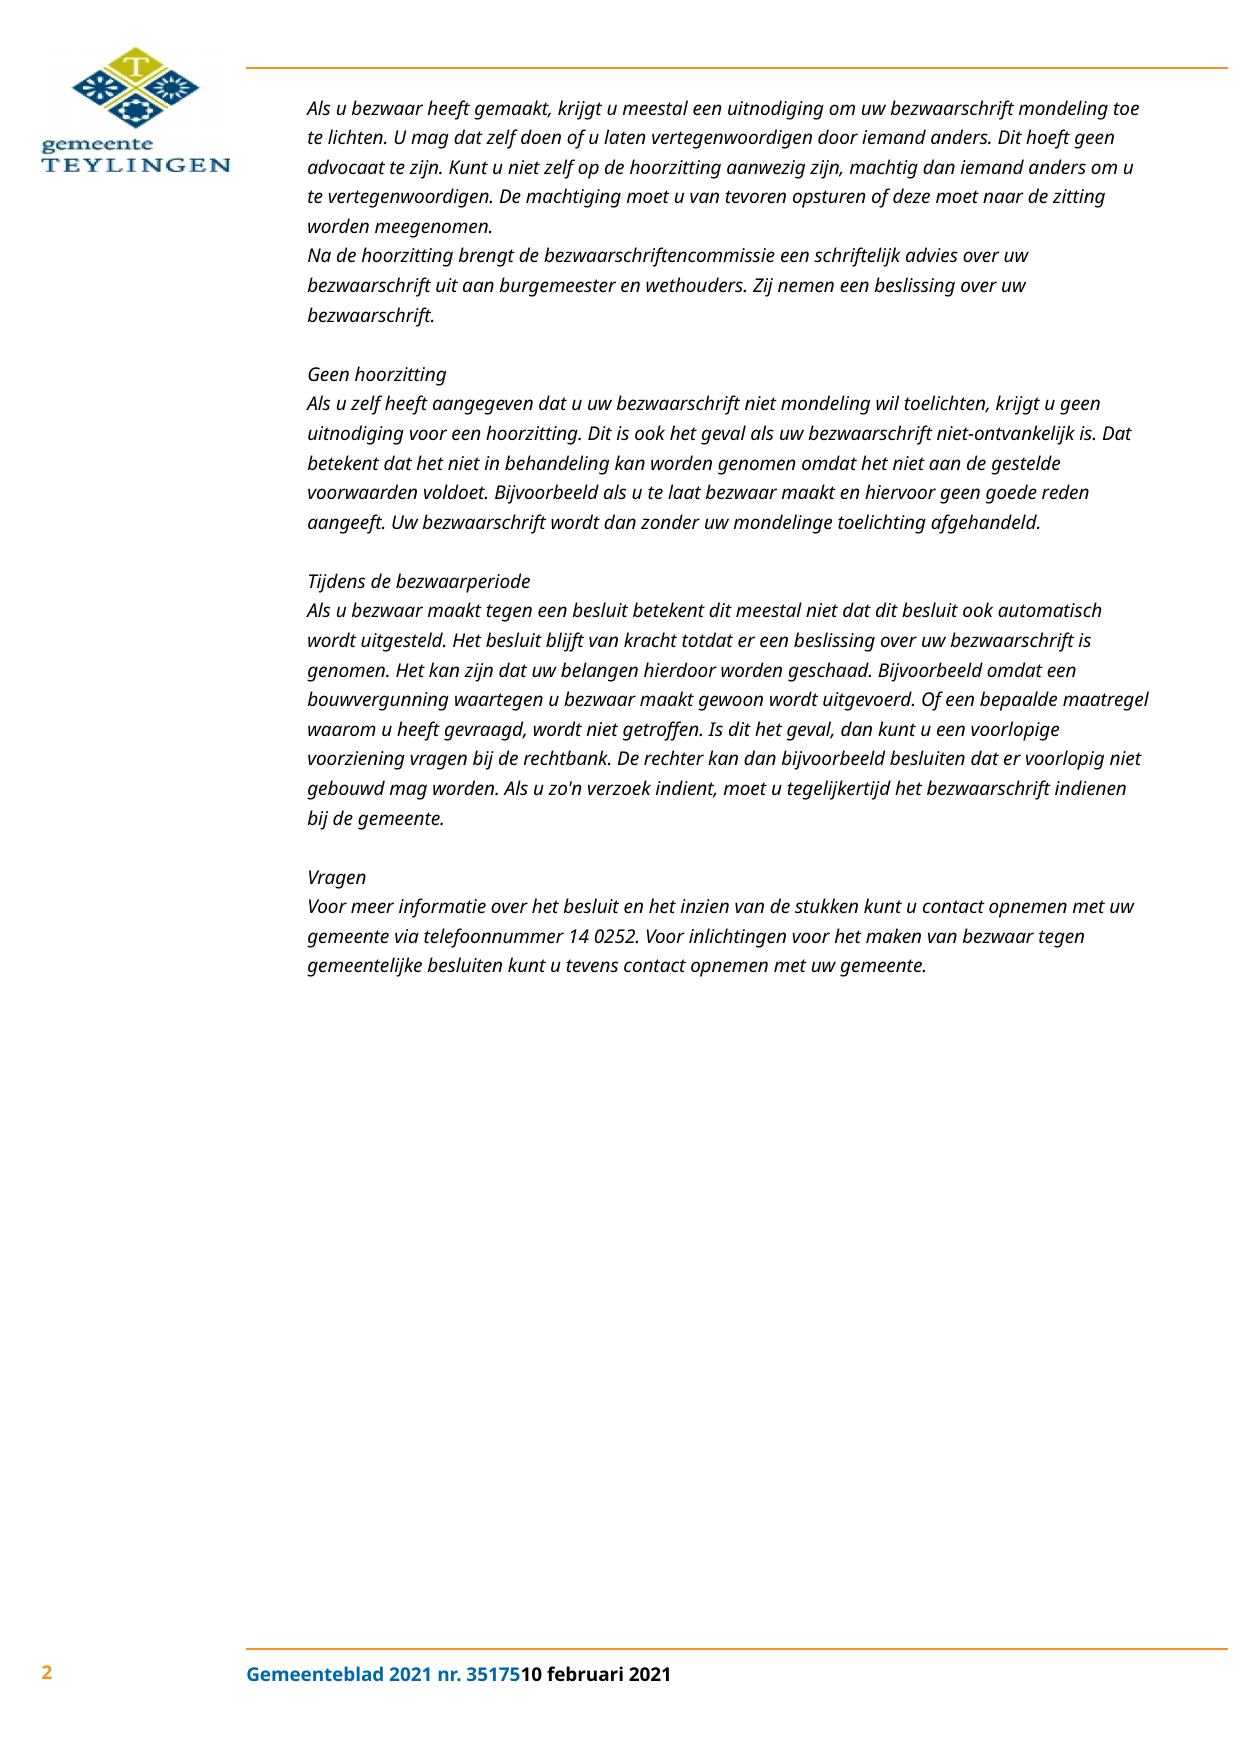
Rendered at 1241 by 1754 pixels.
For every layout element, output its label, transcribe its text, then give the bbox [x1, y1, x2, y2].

list Geen hoorzitting [248, 361, 1152, 387]
list Als u zelf heeft aangegeven dat u uw bezwaarschrift niet mondeling wil toelichten, krijgt u geen uitnodiging voor een hoorzitting. Dit is ook het geval als uw bezwaarschrift niet-ontvankelijk is. Dat betekent dat het niet in behandeling kan worden genomen omdat het niet aan de gestelde voorwaarden voldoet. Bijvoorbeeld als u te laat bezwaar maakt en hiervoor geen goede reden aangeeft. Uw bezwaarschrift wordt dan zonder uw mondelinge toelichting afgehandeld. [248, 391, 1152, 535]
list Als u bezwaar maakt tegen een besluit betekent dit meestal niet dat dit besluit ook automatisch wordt uitgesteld. Het besluit blijft van kracht totdat er een beslissing over uw bezwaarschrift is genomen. Het kan zijn dat uw belangen hierdoor worden geschaad. Bijvoorbeeld omdat een bouwvergunning waartegen u bezwaar maakt gewoon wordt uitgevoerd. Of een bepaalde maatregel waarom u heeft gevraagd, wordt niet getroffen. Is dit het geval, dan kunt u een voorlopige voorziening vragen bij de rechtbank. De rechter kan dan bijvoorbeeld besluiten dat er voorlopig niet gebouwd mag worden. Als u zo'n verzoek indient, moet u tegelijkertijd het bezwaarschrift indienen bij de gemeente. [248, 598, 1152, 831]
list Na de hoorzitting brengt de bezwaarschriftencommissie een schriftelijk advies over uw bezwaarschrift uit aan burgemeester en wethouders. Zij nemen een beslissing over uw bezwaarschrift. [248, 243, 1152, 328]
list Tijdens de bezwaarperiode [248, 568, 1152, 594]
list Vragen [248, 864, 1152, 890]
list Voor meer informatie over het besluit en het inzien van de stukken kunt u contact opnemen met uw gemeente via telefoonnummer 14 0252. Voor inlichtingen voor het maken van bezwaar tegen gemeentelijke besluiten kunt u tevens contact opnemen met uw gemeente. [248, 893, 1152, 978]
picture [41, 47, 231, 172]
list Als u bezwaar heeft gemaakt, krijgt u meestal een uitnodiging om uw bezwaarschrift mondeling toe te lichten. U mag dat zelf doen of u laten vertegenwoordigen door iemand anders. Dit hoeft geen advocaat te zijn. Kunt u niet zelf op de hoorzitting aanwezig zijn, machtig dan iemand anders om u te vertegenwoordigen. De machtiging moet u van tevoren opsturen of deze moet naar de zitting worden meegenomen. [248, 95, 1152, 239]
